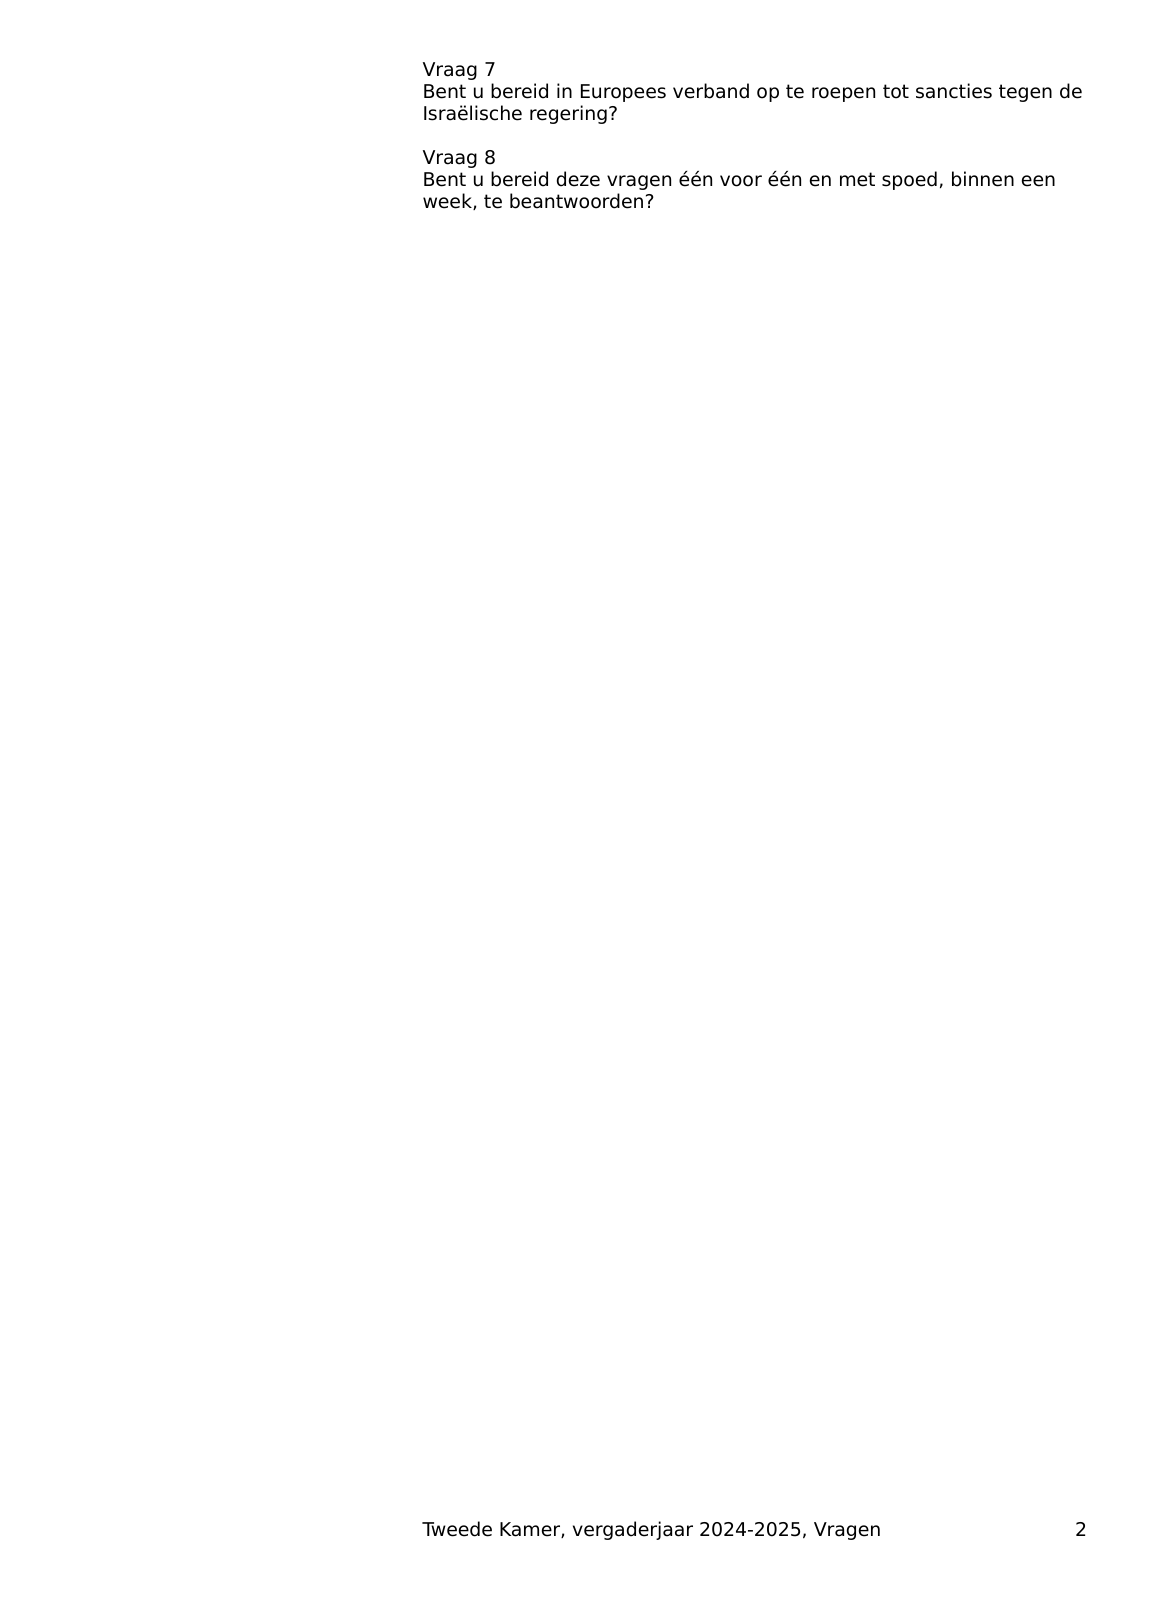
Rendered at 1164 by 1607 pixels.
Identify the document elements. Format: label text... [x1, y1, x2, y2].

text Vraag 7 [422, 59, 1087, 81]
text Vraag 8 [422, 147, 1087, 169]
text Bent u bereid deze vragen één voor één en met spoed, binnen een week, te beantwoorden? [422, 169, 1087, 213]
text Bent u bereid in Europees verband op te roepen tot sancties tegen de Israëlische regering? [422, 81, 1087, 125]
